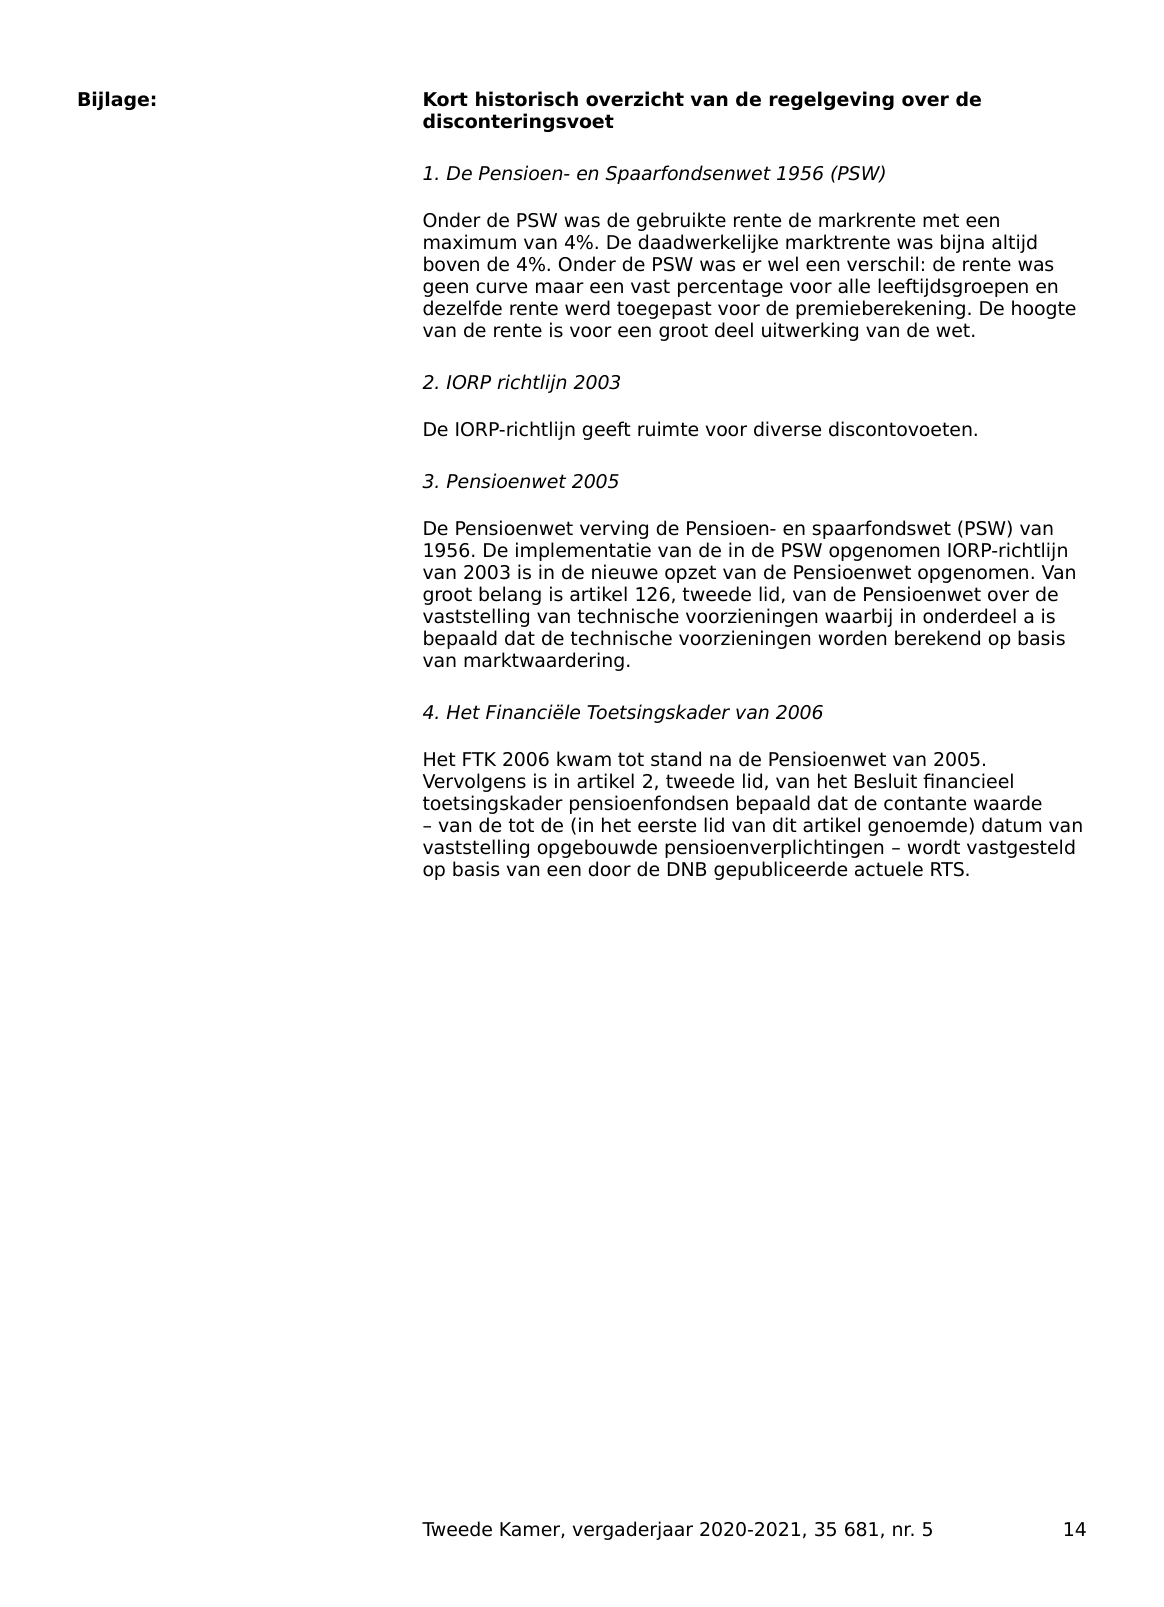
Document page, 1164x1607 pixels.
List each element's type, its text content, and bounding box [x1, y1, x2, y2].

subtitle 3. Pensioenwet 2005 [422, 471, 1087, 493]
subtitle 4. Het Financiële Toetsingskader van 2006 [422, 702, 1087, 724]
text De Pensioenwet verving de Pensioen- en spaarfondswet (PSW) van 1956. De implementatie van de in de PSW opgenomen IORP-richtlijn van 2003 is in de nieuwe opzet van de Pensioenwet opgenomen. Van groot belang is artikel 126, tweede lid, van de Pensioenwet over de vaststelling van technische voorzieningen waarbij in onderdeel a is bepaald dat de technische voorzieningen worden berekend op basis van marktwaardering. [422, 518, 1087, 672]
text De IORP-richtlijn geeft ruimte voor diverse discontovoeten. [422, 419, 1087, 441]
subtitle Bijlage: Kort historisch overzicht van de regelgeving over de disconteringsvoet [77, 89, 1087, 133]
text Onder de PSW was de gebruikte rente de markrente met een maximum van 4%. De daadwerkelijke marktrente was bijna altijd boven de 4%. Onder de PSW was er wel een verschil: de rente was geen curve maar een vast percentage voor alle leeftijdsgroepen en dezelfde rente werd toegepast voor de premieberekening. De hoogte van de rente is voor een groot deel uitwerking van de wet. [422, 210, 1087, 342]
subtitle 2. IORP richtlijn 2003 [422, 372, 1087, 394]
text Het FTK 2006 kwam tot stand na de Pensioenwet van 2005. Vervolgens is in artikel 2, tweede lid, van het Besluit financieel toetsingskader pensioenfondsen bepaald dat de contante waarde – van de tot de (in het eerste lid van dit artikel genoemde) datum van vaststelling opgebouwde pensioenverplichtingen – wordt vastgesteld op basis van een door de DNB gepubliceerde actuele RTS. [422, 749, 1087, 881]
subtitle 1. De Pensioen- en Spaarfondsenwet 1956 (PSW) [422, 163, 1087, 185]
